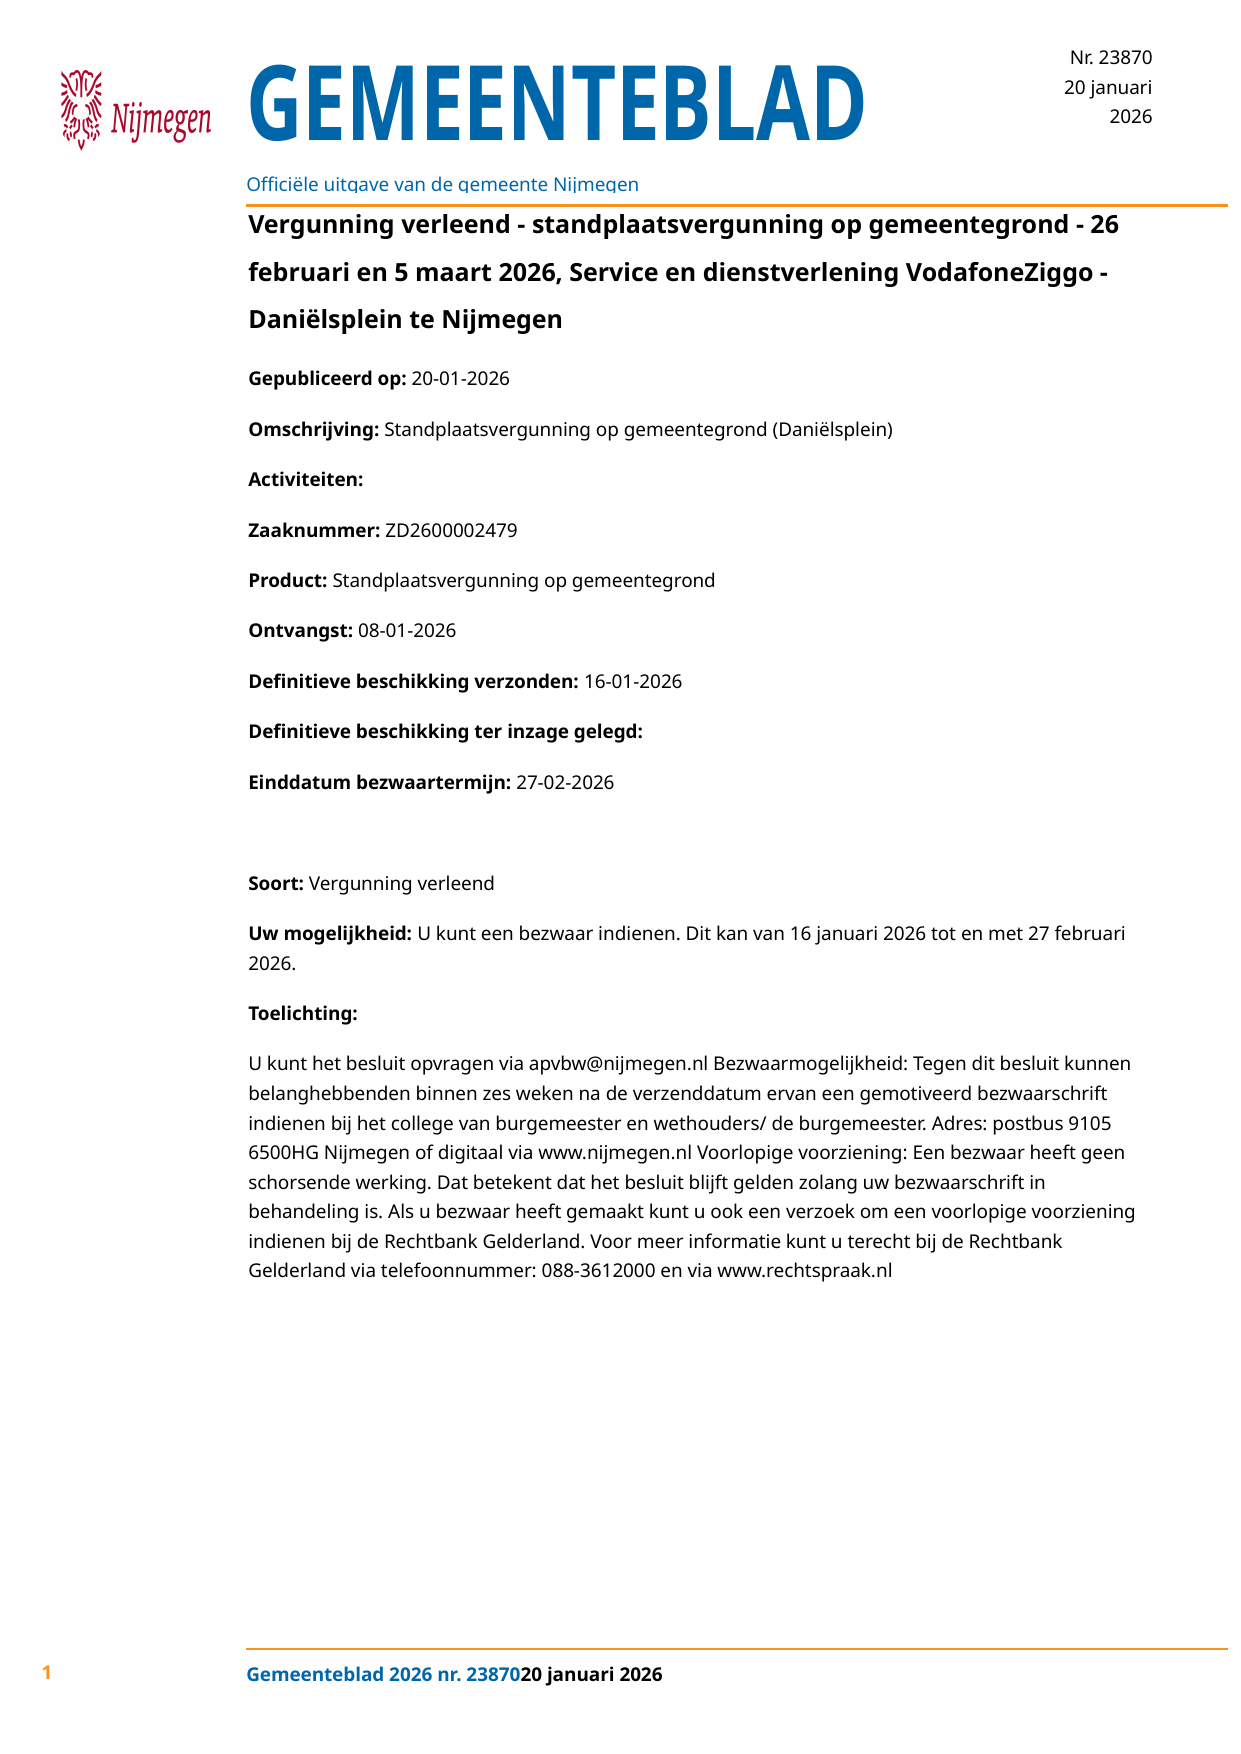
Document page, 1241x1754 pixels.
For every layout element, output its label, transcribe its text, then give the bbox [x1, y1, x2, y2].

text Activiteiten: [248, 466, 1152, 492]
text Soort: Vergunning verleend [248, 870, 1152, 895]
text Vergunning verleend - standplaatsvergunning op gemeentegrond - 26 februari en 5 maart 2026, Service en dienstverlening VodafoneZiggo - Daniëlsplein te Nijmegen [248, 207, 1152, 336]
text Zaaknummer: ZD2600002479 [248, 517, 1152, 542]
text Definitieve beschikking verzonden: 16-01-2026 [248, 668, 1152, 694]
text Einddatum bezwaartermijn: 27-02-2026 [248, 769, 1152, 794]
text Product: Standplaatsvergunning op gemeentegrond [248, 567, 1152, 593]
text Gepubliceerd op: 20-01-2026 [248, 366, 1152, 391]
text Toelichting: [248, 1000, 1152, 1026]
text U kunt het besluit opvragen via apvbw@nijmegen.nl Bezwaarmogelijkheid: Tegen dit besluit kunnen belanghebbenden binnen zes weken na de verzenddatum ervan een gemotiveerd bezwaarschrift indienen bij het college van burgemeester en wethouders/ de burgemeester. Adres: postbus 9105 6500HG Nijmegen of digitaal via www.nijmegen.nl Voorlopige voorziening: Een bezwaar heeft geen schorsende werking. Dat betekent dat het besluit blijft gelden zolang uw bezwaarschrift in behandeling is. Als u bezwaar heeft gemaakt kunt u ook een verzoek om een voorlopige voorziening indienen bij de Rechtbank Gelderland. Voor meer informatie kunt u terecht bij de Rechtbank Gelderland via telefoonnummer: 088-3612000 en via www.rechtspraak.nl [248, 1051, 1152, 1283]
text Uw mogelijkheid: U kunt een bezwaar indienen. Dit kan van 16 januari 2026 tot en met 27 februari 2026. [248, 920, 1152, 975]
picture [41, 47, 231, 172]
text Ontvangst: 08-01-2026 [248, 618, 1152, 643]
text Omschrijving: Standplaatsvergunning op gemeentegrond (Daniëlsplein) [248, 416, 1152, 442]
text Definitieve beschikking ter inzage gelegd: [248, 718, 1152, 744]
